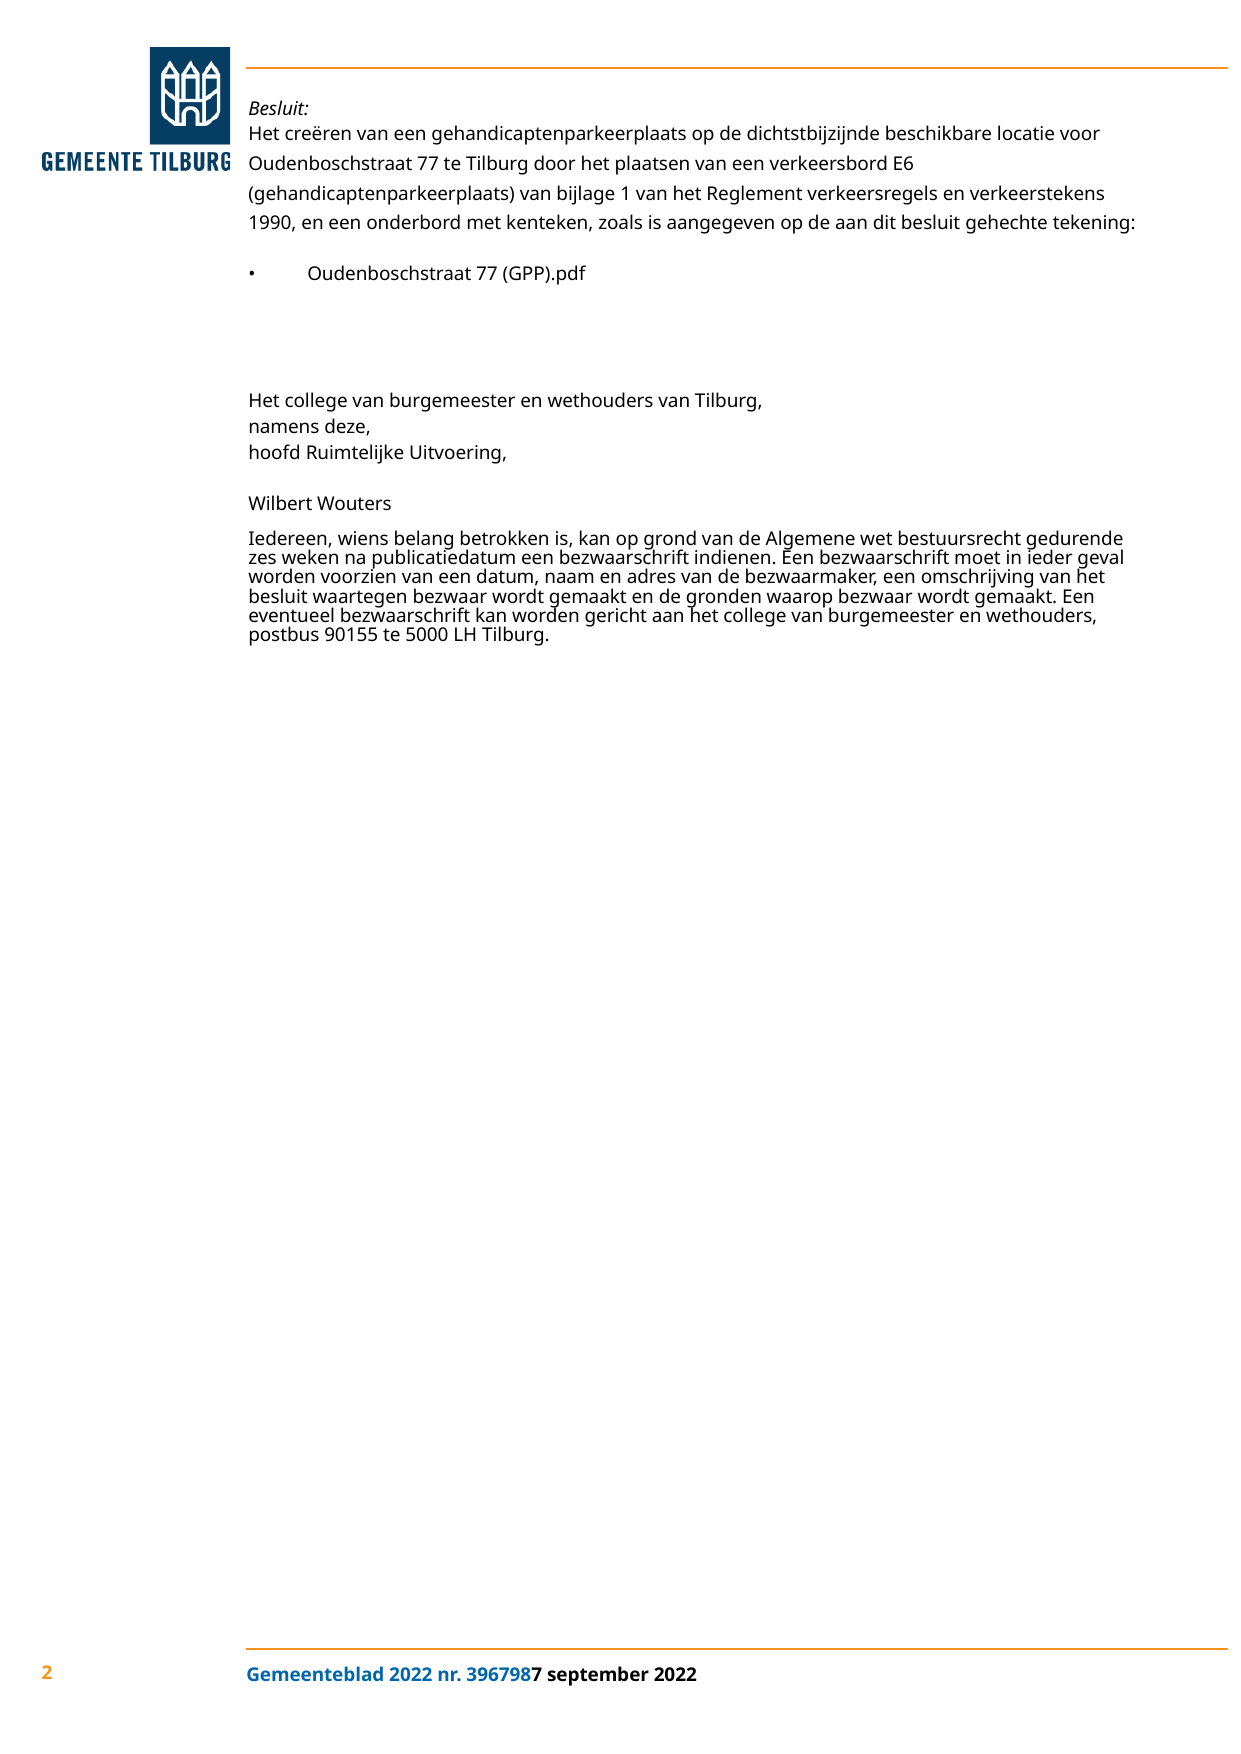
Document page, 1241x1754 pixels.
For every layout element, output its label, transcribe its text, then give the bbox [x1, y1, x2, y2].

text Iedereen, wiens belang betrokken is, kan op grond van de Algemene wet bestuursrecht gedurende zes weken na publicatiedatum een bezwaarschrift indienen. Een bezwaarschrift moet in ieder geval worden voorzien van een datum, naam en adres van de bezwaarmaker, een omschrijving van het besluit waartegen bezwaar wordt gemaakt en de gronden waarop bezwaar wordt gemaakt. Een eventueel bezwaarschrift kan worden gericht aan het college van burgemeester en wethouders, postbus 90155 te 5000 LH Tilburg. [248, 530, 1152, 645]
picture [41, 47, 231, 172]
text namens deze, [248, 413, 1152, 439]
text Het college van burgemeester en wethouders van Tilburg, [248, 387, 1152, 413]
text hoofd Ruimtelijke Uitvoering, [248, 439, 1152, 465]
list Oudenboschstraat 77 (GPP).pdf [248, 260, 1152, 285]
text Besluit: [248, 95, 1152, 121]
text Het creëren van een gehandicaptenparkeerplaats op de dichtstbijzijnde beschikbare locatie voor Oudenboschstraat 77 te Tilburg door het plaatsen van een verkeersbord E6 (gehandicaptenparkeerplaats) van bijlage 1 van het Reglement verkeersregels en verkeerstekens 1990, en een onderbord met kenteken, zoals is aangegeven op de aan dit besluit gehechte tekening: [248, 121, 1152, 235]
text Wilbert Wouters [248, 490, 1152, 516]
